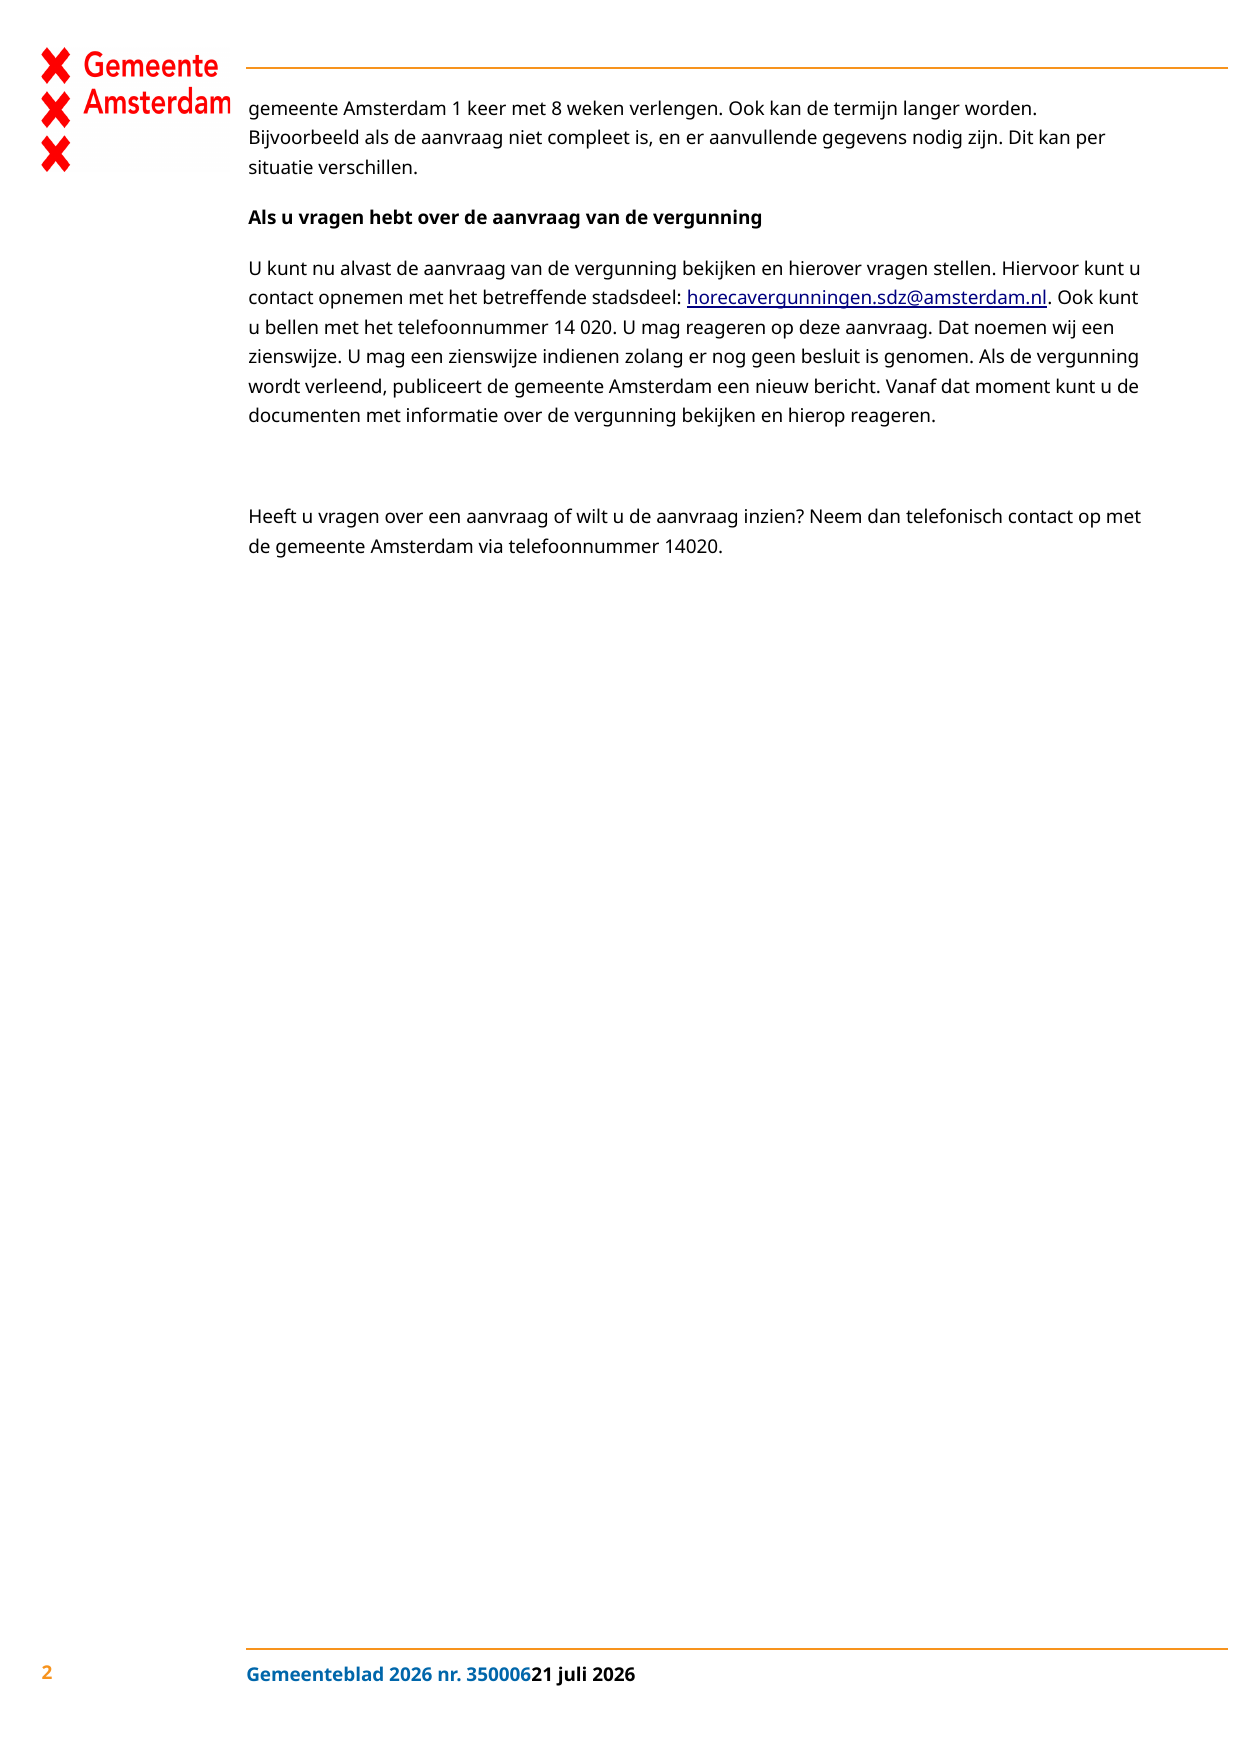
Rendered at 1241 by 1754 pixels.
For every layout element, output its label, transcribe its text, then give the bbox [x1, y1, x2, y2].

text gemeente Amsterdam 1 keer met 8 weken verlengen. Ook kan de termijn langer worden. Bijvoorbeeld als de aanvraag niet compleet is, en er aanvullende gegevens nodig zijn. Dit kan per situatie verschillen. [248, 95, 1152, 180]
picture [41, 47, 231, 172]
text Heeft u vragen over een aanvraag of wilt u de aanvraag inzien? Neem dan telefonisch contact op met de gemeente Amsterdam via telefoonnummer 14020. [248, 503, 1152, 559]
text Als u vragen hebt over de aanvraag van de vergunning [248, 204, 1152, 230]
text U kunt nu alvast de aanvraag van de vergunning bekijken en hierover vragen stellen. Hiervoor kunt u contact opnemen met het betreffende stadsdeel: horecavergunningen.sdz@amsterdam.nl. Ook kunt u bellen met het telefoonnummer 14 020. U mag reageren op deze aanvraag. Dat noemen wij een zienswijze. U mag een zienswijze indienen zolang er nog geen besluit is genomen. Als de vergunning wordt verleend, publiceert de gemeente Amsterdam een nieuw bericht. Vanaf dat moment kunt u de documenten met informatie over de vergunning bekijken en hierop reageren. [248, 255, 1152, 428]
